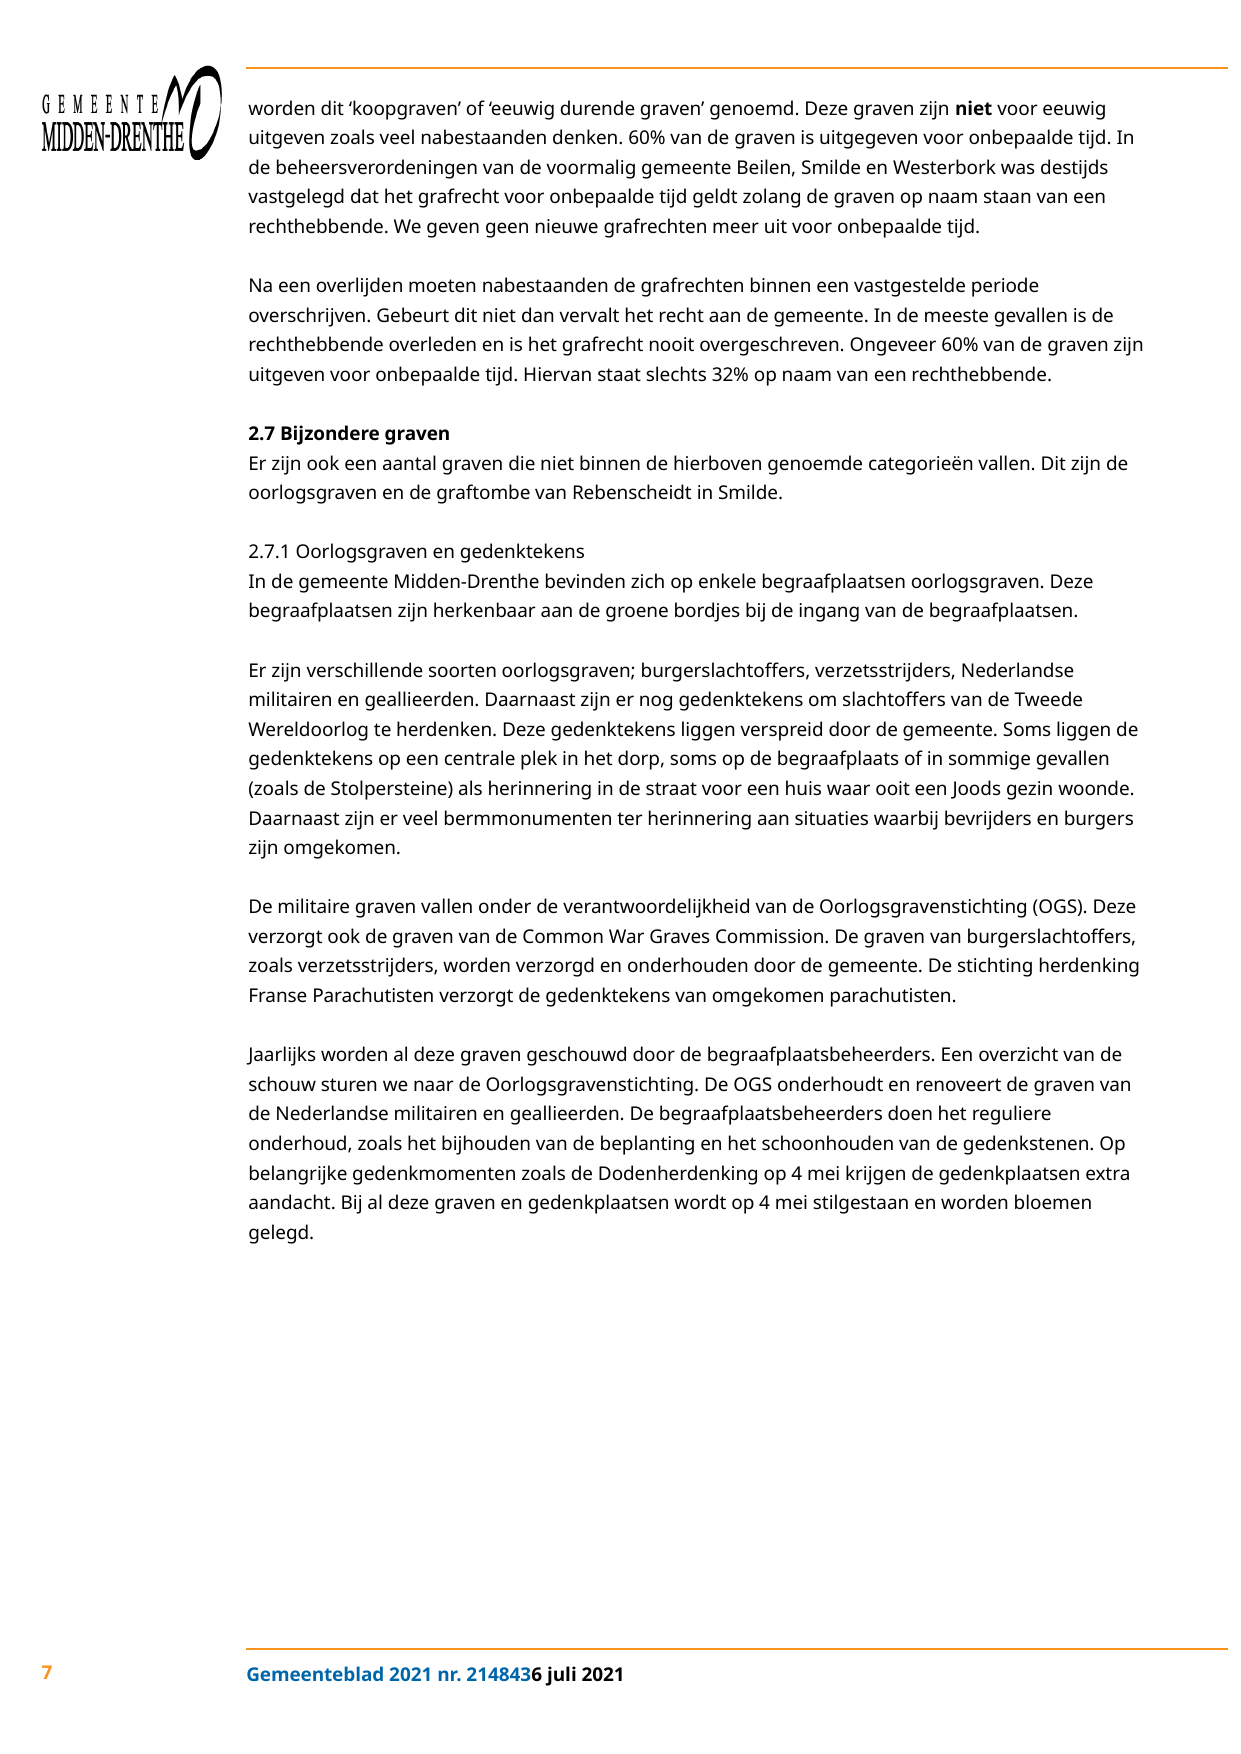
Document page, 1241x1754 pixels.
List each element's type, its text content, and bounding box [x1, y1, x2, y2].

text De militaire graven vallen onder de verantwoordelijkheid van de Oorlogsgravenstichting (OGS). Deze verzorgt ook de graven van de Common War Graves Commission. De graven van burgerslachtoffers, zoals verzetsstrijders, worden verzorgd en onderhouden door de gemeente. De stichting herdenking Franse Parachutisten verzorgt de gedenktekens van omgekomen parachutisten. [248, 893, 1152, 1008]
text Er zijn ook een aantal graven die niet binnen de hierboven genoemde categorieën vallen. Dit zijn de oorlogsgraven en de graftombe van Rebenscheidt in Smilde. [248, 450, 1152, 505]
text Er zijn verschillende soorten oorlogsgraven; burgerslachtoffers, verzetsstrijders, Nederlandse militairen en geallieerden. Daarnaast zijn er nog gedenktekens om slachtoffers van de Tweede Wereldoorlog te herdenken. Deze gedenktekens liggen verspreid door de gemeente. Soms liggen de gedenktekens op een centrale plek in het dorp, soms op de begraafplaats of in sommige gevallen (zoals de Stolpersteine) als herinnering in de straat voor een huis waar ooit een Joods gezin woonde. Daarnaast zijn er veel bermmonumenten ter herinnering aan situaties waarbij bevrijders en burgers zijn omgekomen. [248, 657, 1152, 860]
text 2.7 Bijzondere graven [248, 420, 1152, 446]
text worden dit ‘koopgraven’ of ‘eeuwig durende graven’ genoemd. Deze graven zijn niet voor eeuwig uitgeven zoals veel nabestaanden denken. 60% van de graven is uitgegeven voor onbepaalde tijd. In de beheersverordeningen van de voormalig gemeente Beilen, Smilde en Westerbork was destijds vastgelegd dat het grafrecht voor onbepaalde tijd geldt zolang de graven op naam staan van een rechthebbende. We geven geen nieuwe grafrechten meer uit voor onbepaalde tijd. [248, 95, 1152, 239]
picture [41, 47, 231, 172]
text In de gemeente Midden-Drenthe bevinden zich op enkele begraafplaatsen oorlogsgraven. Deze begraafplaatsen zijn herkenbaar aan de groene bordjes bij de ingang van de begraafplaatsen. [248, 568, 1152, 623]
text 2.7.1 Oorlogsgraven en gedenktekens [248, 538, 1152, 564]
text Jaarlijks worden al deze graven geschouwd door de begraafplaatsbeheerders. Een overzicht van de schouw sturen we naar de Oorlogsgravenstichting. De OGS onderhoudt en renoveert de graven van de Nederlandse militairen en geallieerden. De begraafplaatsbeheerders doen het reguliere onderhoud, zoals het bijhouden van de beplanting en het schoonhouden van de gedenkstenen. Op belangrijke gedenkmomenten zoals de Dodenherdenking op 4 mei krijgen de gedenkplaatsen extra aandacht. Bij al deze graven en gedenkplaatsen wordt op 4 mei stilgestaan en worden bloemen gelegd. [248, 1041, 1152, 1245]
text Na een overlijden moeten nabestaanden de grafrechten binnen een vastgestelde periode overschrijven. Gebeurt dit niet dan vervalt het recht aan de gemeente. In de meeste gevallen is de rechthebbende overleden en is het grafrecht nooit overgeschreven. Ongeveer 60% van de graven zijn uitgeven voor onbepaalde tijd. Hiervan staat slechts 32% op naam van een rechthebbende. [248, 272, 1152, 387]
